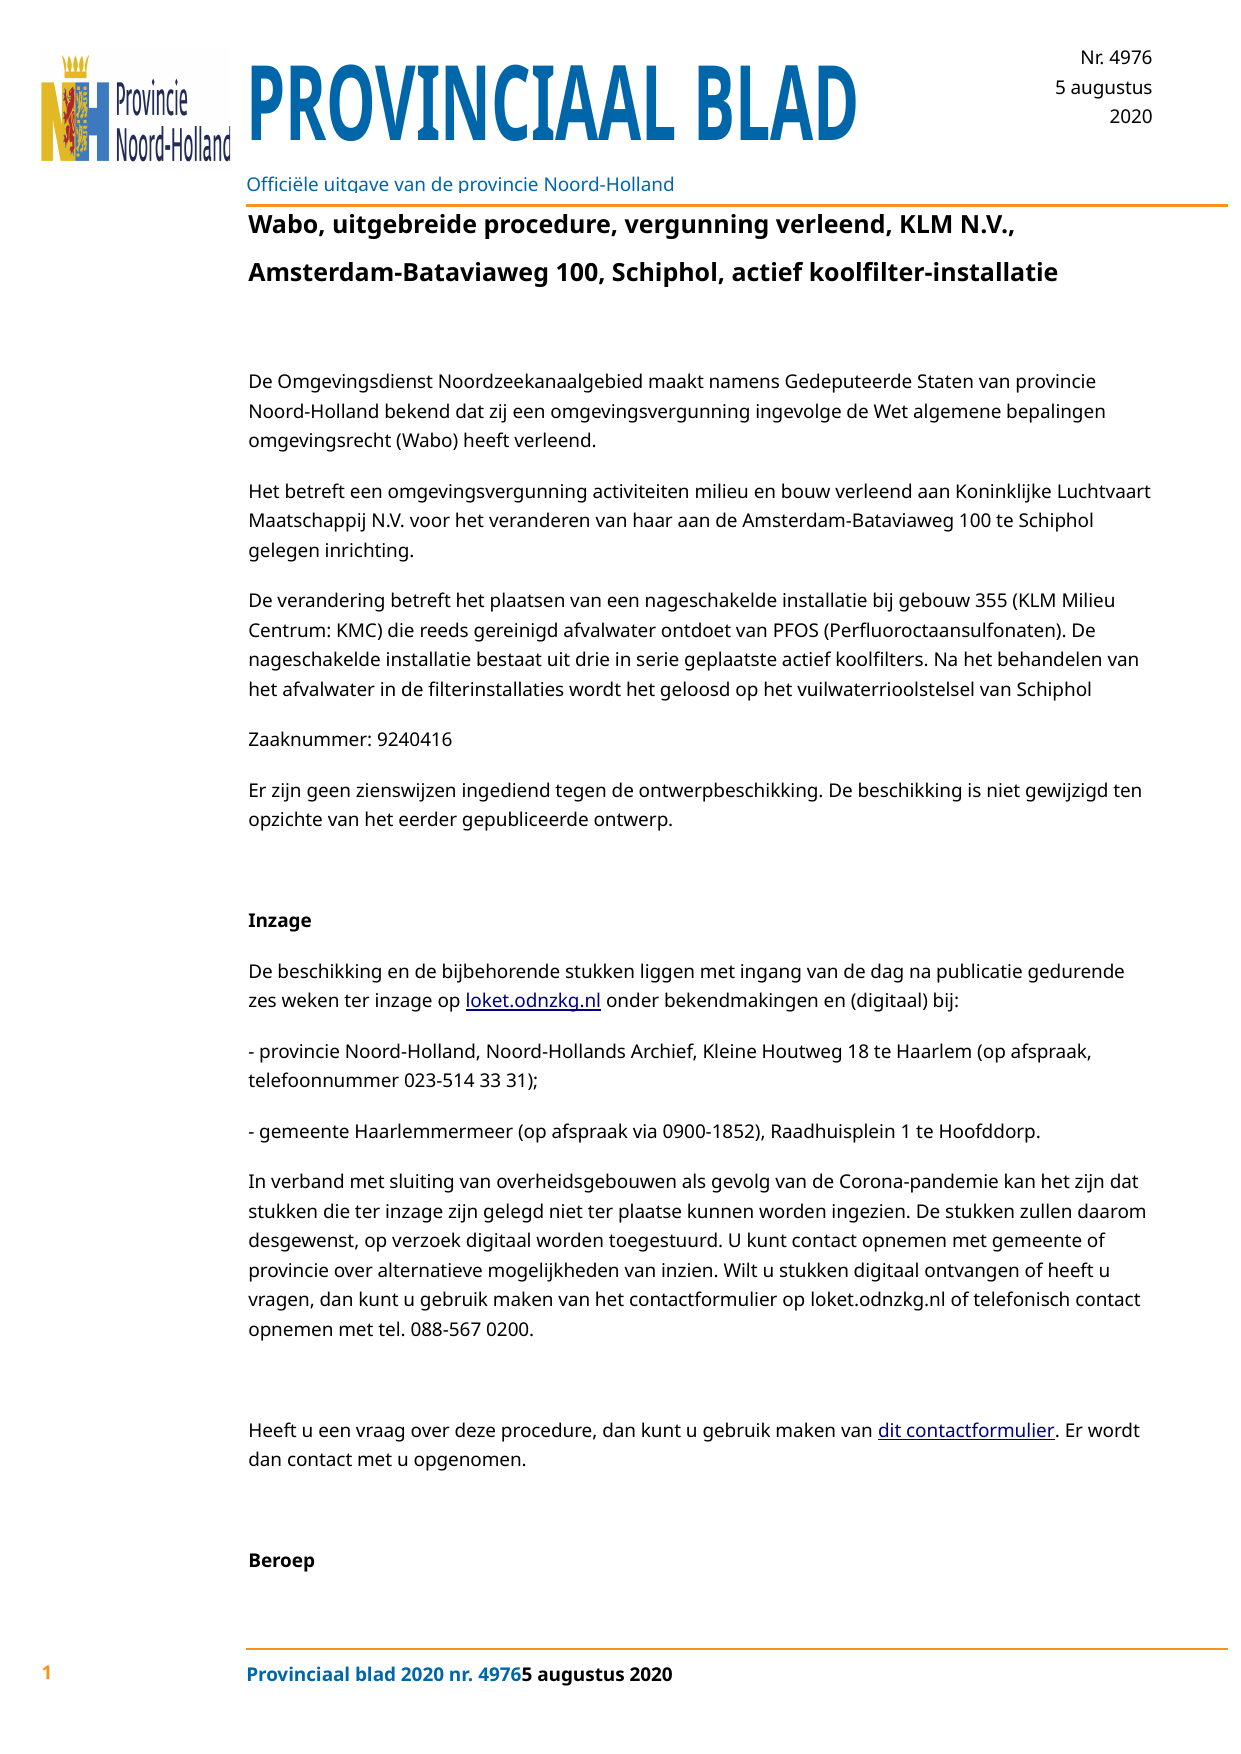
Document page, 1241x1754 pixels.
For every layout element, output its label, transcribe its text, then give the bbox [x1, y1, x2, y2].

picture [41, 47, 231, 172]
text De Omgevingsdienst Noordzeekanaalgebied maakt namens Gedeputeerde Staten van provincie Noord-Holland bekend dat zij een omgevingsvergunning ingevolge de Wet algemene bepalingen omgevingsrecht (Wabo) heeft verleend. [248, 368, 1152, 453]
text Het betreft een omgevingsvergunning activiteiten milieu en bouw verleend aan Koninklijke Luchtvaart Maatschappij N.V. voor het veranderen van haar aan de Amsterdam-Bataviaweg 100 te Schiphol gelegen inrichting. [248, 478, 1152, 563]
text Heeft u een vraag over deze procedure, dan kunt u gebruik maken van dit contactformulier. Er wordt dan contact met u opgenomen. [248, 1417, 1152, 1472]
text Er zijn geen zienswijzen ingediend tegen de ontwerpbeschikking. De beschikking is niet gewijzigd ten opzichte van het eerder gepubliceerde ontwerp. [248, 777, 1152, 832]
text - provincie Noord-Holland, Noord-Hollands Archief, Kleine Houtweg 18 te Haarlem (op afspraak, telefoonnummer 023-514 33 31); [248, 1038, 1152, 1093]
text De verandering betreft het plaatsen van een nageschakelde installatie bij gebouw 355 (KLM Milieu Centrum: KMC) die reeds gereinigd afvalwater ontdoet van PFOS (Perfluoroctaansulfonaten). De nageschakelde installatie bestaat uit drie in serie geplaatste actief koolfilters. Na het behandelen van het afvalwater in de filterinstallaties wordt het geloosd op het vuilwaterrioolstelsel van Schiphol [248, 587, 1152, 702]
text Beroep [248, 1547, 1152, 1573]
text In verband met sluiting van overheidsgebouwen als gevolg van de Corona-pandemie kan het zijn dat stukken die ter inzage zijn gelegd niet ter plaatse kunnen worden ingezien. De stukken zullen daarom desgewenst, op verzoek digitaal worden toegestuurd. U kunt contact opnemen met gemeente of provincie over alternatieve mogelijkheden van inzien. Wilt u stukken digitaal ontvangen of heeft u vragen, dan kunt u gebruik maken van het contactformulier op loket.odnzkg.nl of telefonisch contact opnemen met tel. 088-567 0200. [248, 1168, 1152, 1342]
text Wabo, uitgebreide procedure, vergunning verleend, KLM N.V., Amsterdam-Bataviaweg 100, Schiphol, actief koolfilter-installatie [248, 207, 1152, 288]
text - gemeente Haarlemmermeer (op afspraak via 0900-1852), Raadhuisplein 1 te Hoofddorp. [248, 1118, 1152, 1144]
text Zaaknummer: 9240416 [248, 727, 1152, 752]
text Inzage [248, 907, 1152, 933]
text De beschikking en de bijbehorende stukken liggen met ingang van de dag na publicatie gedurende zes weken ter inzage op loket.odnzkg.nl onder bekendmakingen en (digitaal) bij: [248, 958, 1152, 1013]
